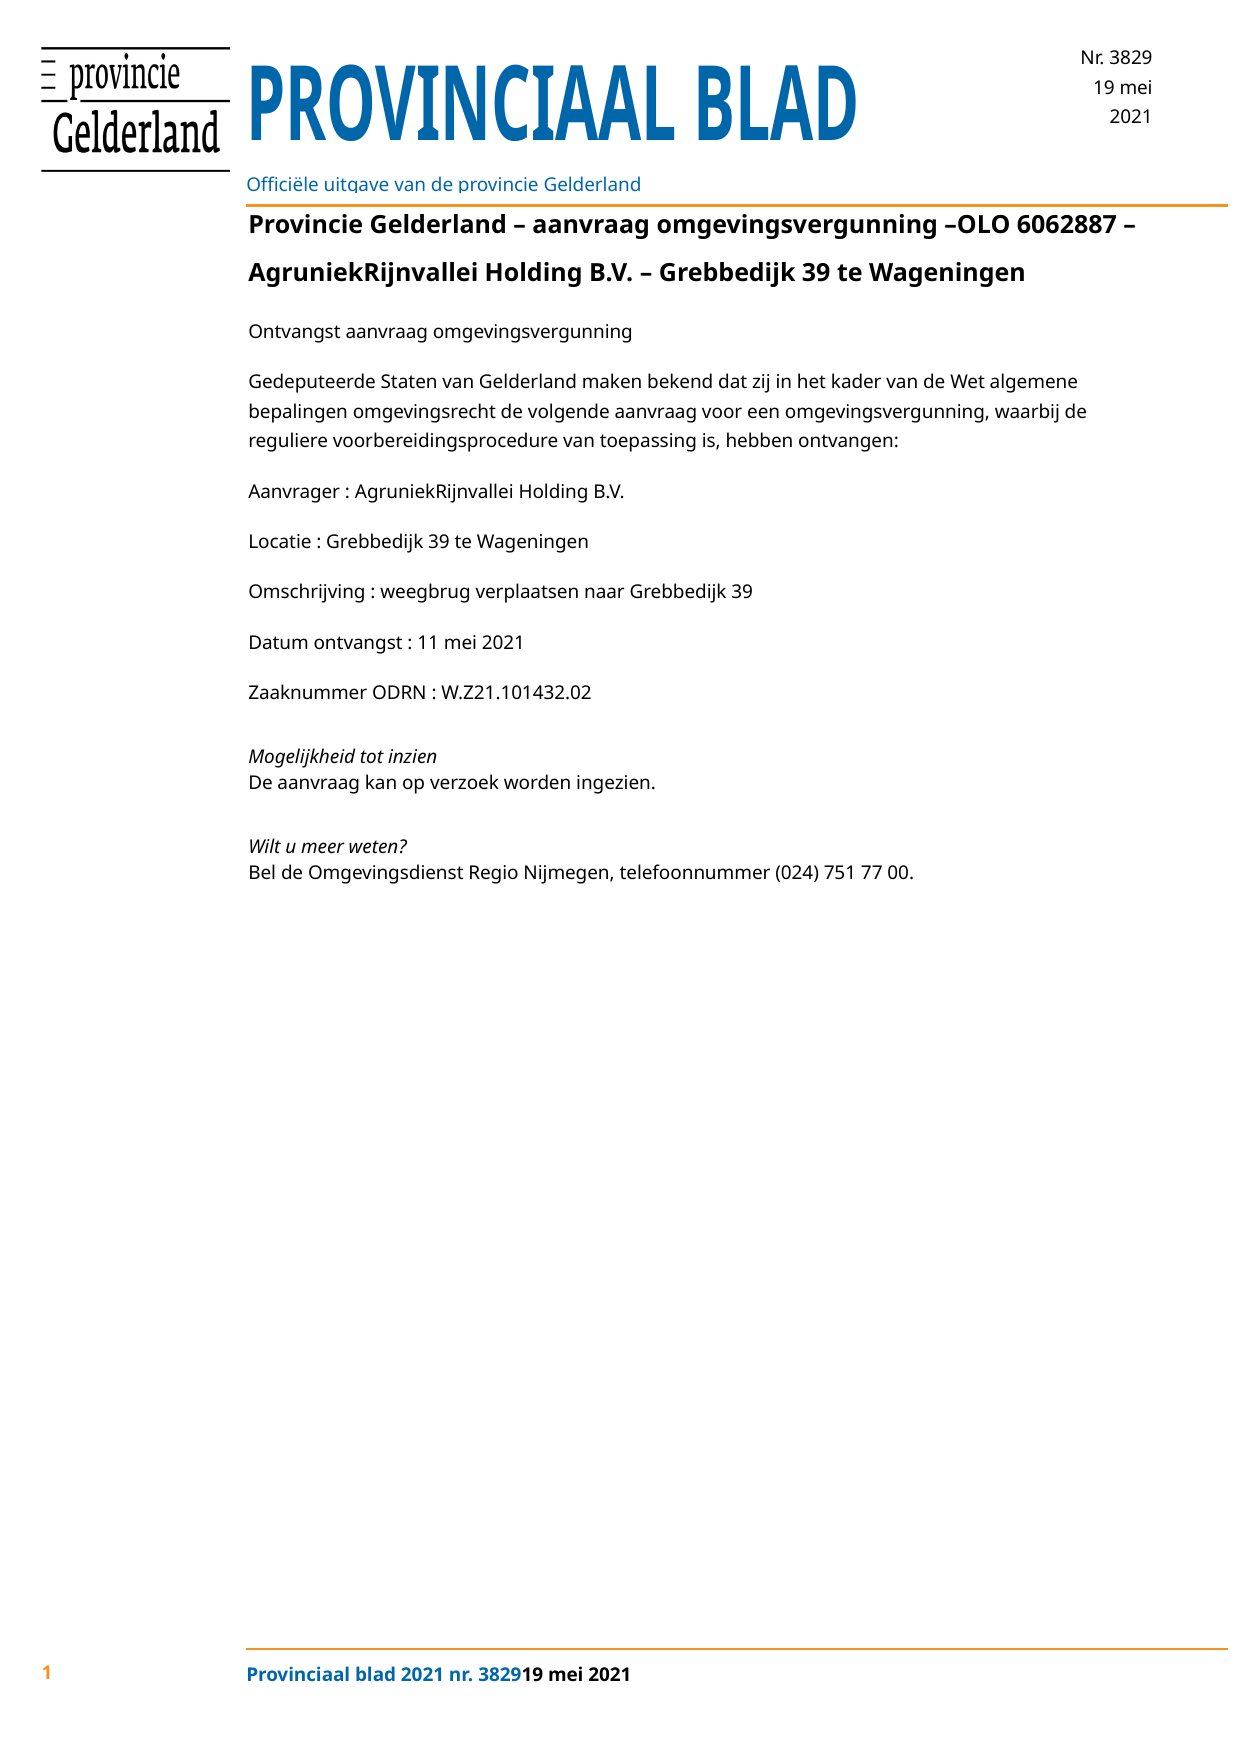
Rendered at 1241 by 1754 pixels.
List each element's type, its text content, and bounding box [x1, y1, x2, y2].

text Aanvrager : AgruniekRijnvallei Holding B.V. [248, 478, 1152, 504]
text Zaaknummer ODRN : W.Z21.101432.02 [248, 679, 1152, 705]
text Mogelijkheid tot inzien [248, 743, 1152, 769]
text Gedeputeerde Staten van Gelderland maken bekend dat zij in het kader van de Wet algemene bepalingen omgevingsrecht de volgende aanvraag voor een omgevingsvergunning, waarbij de reguliere voorbereidingsprocedure van toepassing is, hebben ontvangen: [248, 368, 1152, 453]
text Bel de Omgevingsdienst Regio Nijmegen, telefoonnummer (024) 751 77 00. [248, 859, 1152, 885]
text Datum ontvangst : 11 mei 2021 [248, 629, 1152, 655]
text Ontvangst aanvraag omgevingsvergunning [248, 318, 1152, 344]
text Wilt u meer weten? [248, 833, 1152, 859]
text Locatie : Grebbedijk 39 te Wageningen [248, 528, 1152, 554]
text De aanvraag kan op verzoek worden ingezien. [248, 769, 1152, 795]
picture [41, 47, 231, 172]
text Omschrijving : weegbrug verplaatsen naar Grebbedijk 39 [248, 579, 1152, 604]
text Provincie Gelderland – aanvraag omgevingsvergunning –OLO 6062887 – AgruniekRijnvallei Holding B.V. – Grebbedijk 39 te Wageningen [248, 207, 1152, 288]
